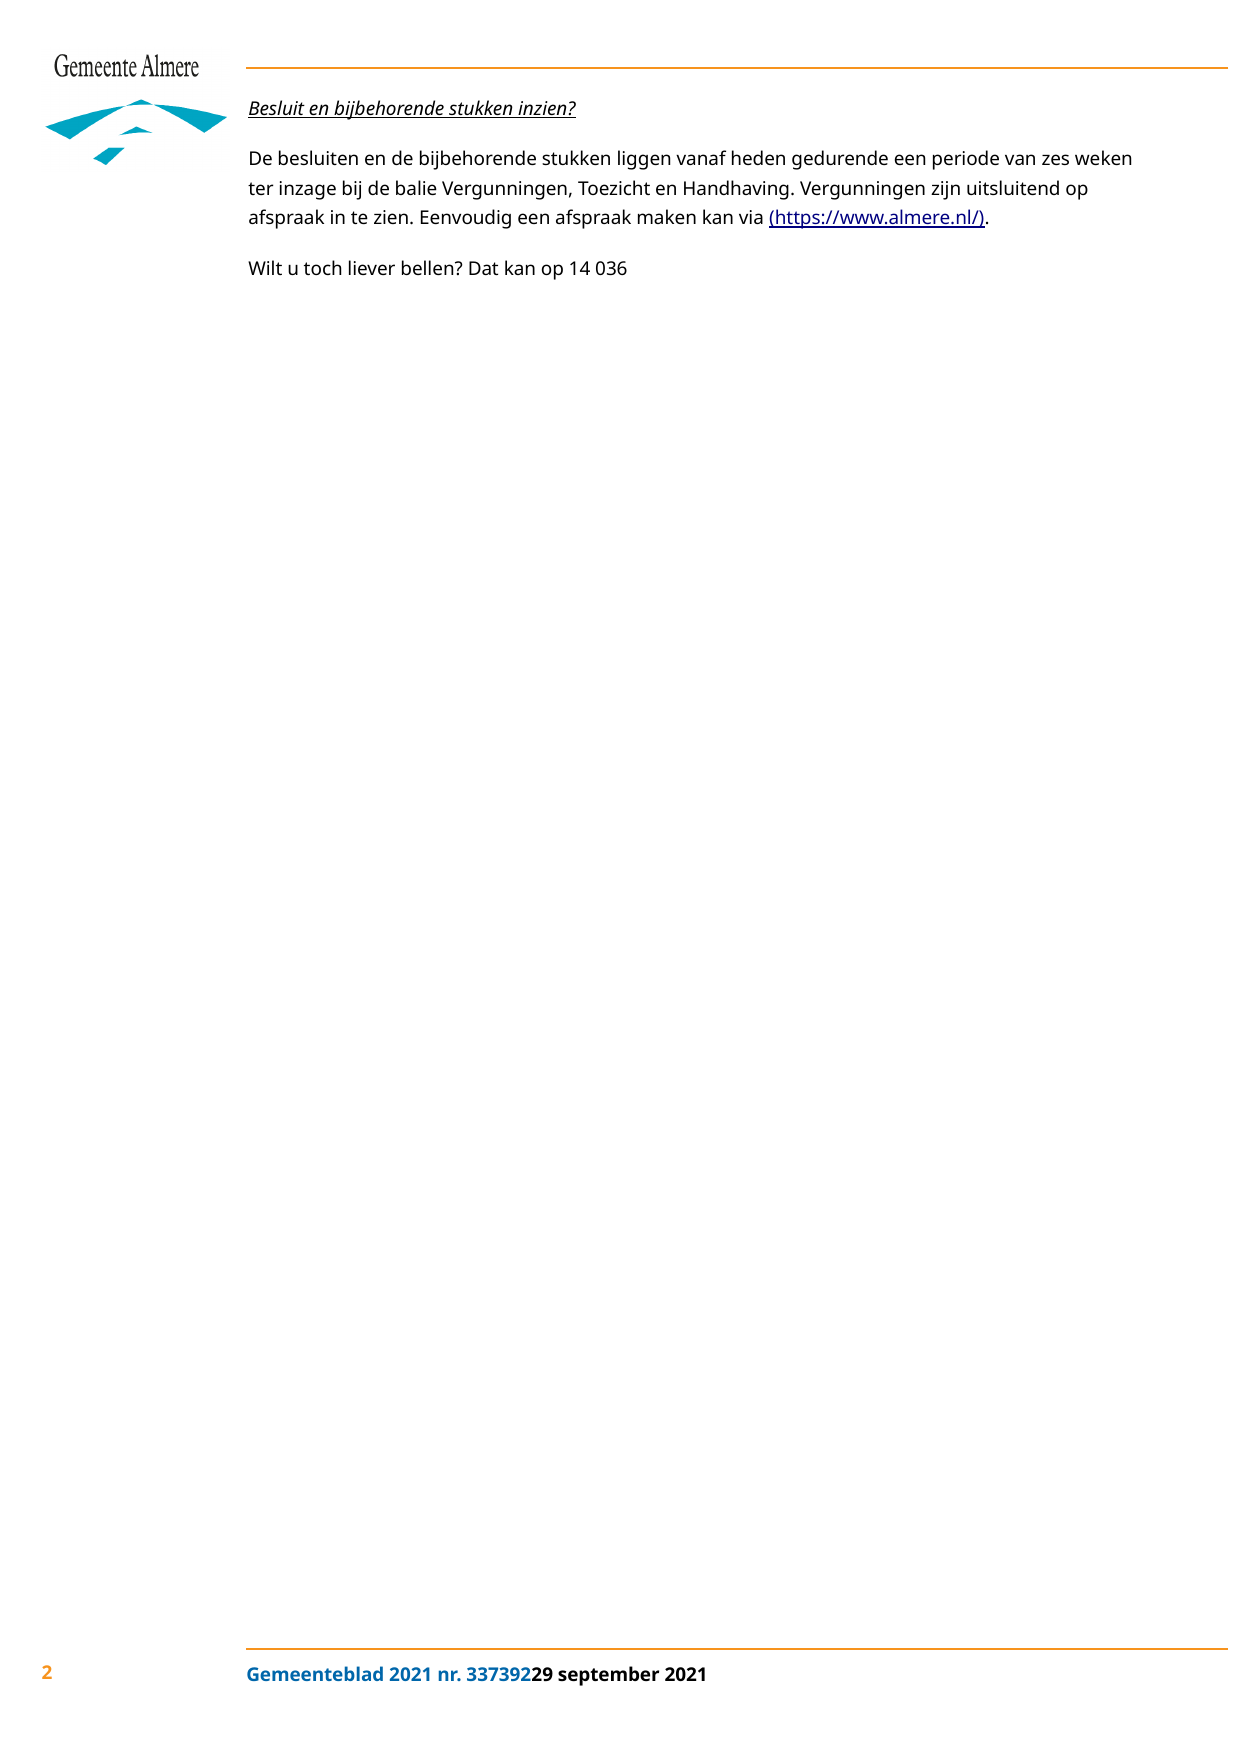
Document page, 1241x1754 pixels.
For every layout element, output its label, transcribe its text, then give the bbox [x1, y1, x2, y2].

picture [41, 47, 231, 172]
text Besluit en bijbehorende stukken inzien? [248, 95, 1152, 121]
text Wilt u toch liever bellen? Dat kan op 14 036 [248, 255, 1152, 281]
text De besluiten en de bijbehorende stukken liggen vanaf heden gedurende een periode van zes weken ter inzage bij de balie Vergunningen, Toezicht en Handhaving. Vergunningen zijn uitsluitend op afspraak in te zien. Eenvoudig een afspraak maken kan via (https://www.almere.nl/). [248, 145, 1152, 230]
